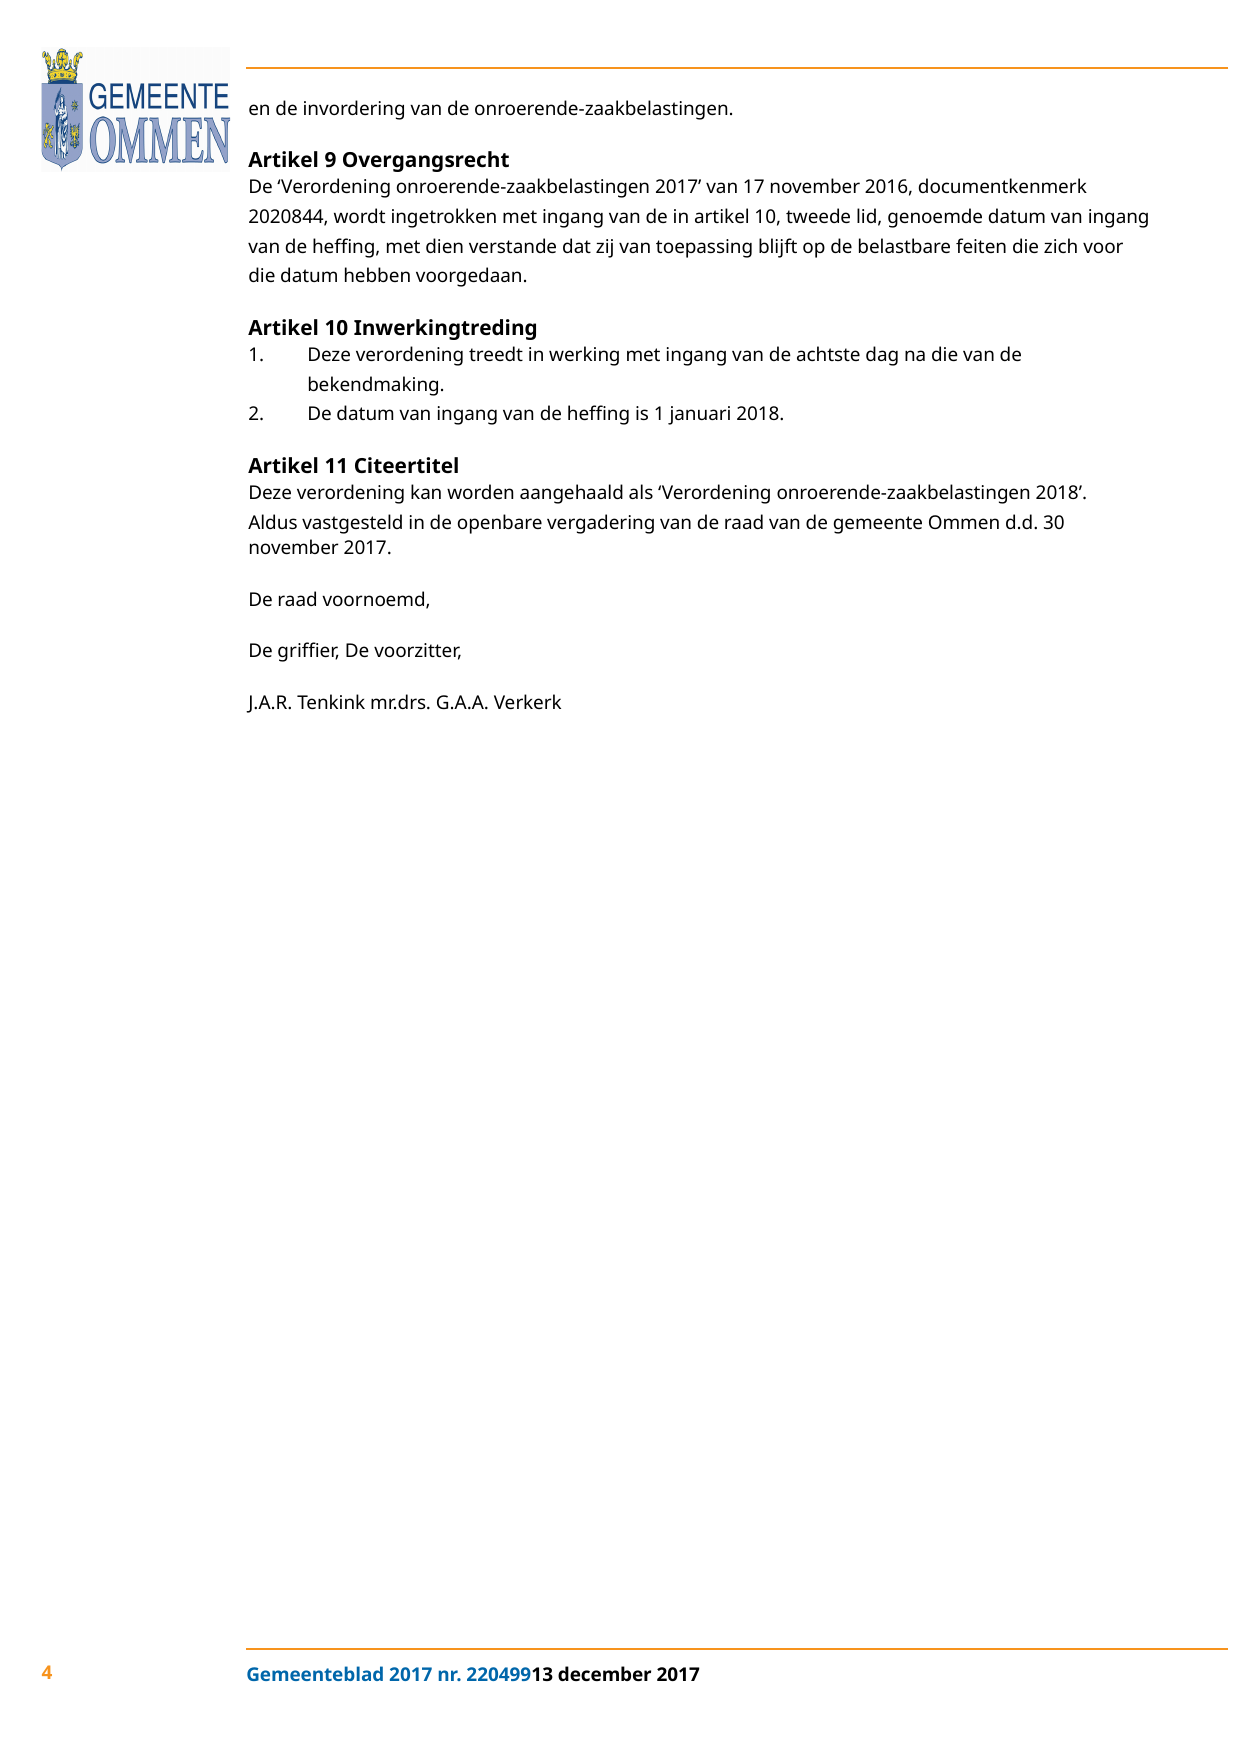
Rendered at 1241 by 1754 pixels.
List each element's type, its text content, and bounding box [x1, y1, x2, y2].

text J.A.R. Tenkink mr.drs. G.A.A. Verkerk [248, 689, 1152, 715]
text De griffier, De voorzitter, [248, 637, 1152, 663]
text Deze verordening kan worden aangehaald als ‘Verordening onroerende-zaakbelastingen 2018’. [248, 479, 1152, 505]
text De raad voornoemd, [248, 586, 1152, 612]
list De datum van ingang van de heffing is 1 januari 2018. [248, 400, 1152, 426]
text Artikel 10 Inwerkingtreding [248, 313, 1152, 341]
list Deze verordening treedt in werking met ingang van de achtste dag na die van de bekendmaking. [248, 341, 1152, 397]
text Artikel 11 Citeertitel [248, 451, 1152, 479]
text en de invordering van de onroerende-zaakbelastingen. [248, 95, 1152, 121]
text Artikel 9 Overgangsrecht [248, 145, 1152, 174]
picture [41, 47, 231, 172]
text Aldus vastgesteld in de openbare vergadering van de raad van de gemeente Ommen d.d. 30 november 2017. [248, 509, 1152, 560]
text De ‘Verordening onroerende-zaakbelastingen 2017’ van 17 november 2016, documentkenmerk 2020844, wordt ingetrokken met ingang van de in artikel 10, tweede lid, genoemde datum van ingang van de heffing, met dien verstande dat zij van toepassing blijft op de belastbare feiten die zich voor die datum hebben voorgedaan. [248, 174, 1152, 288]
